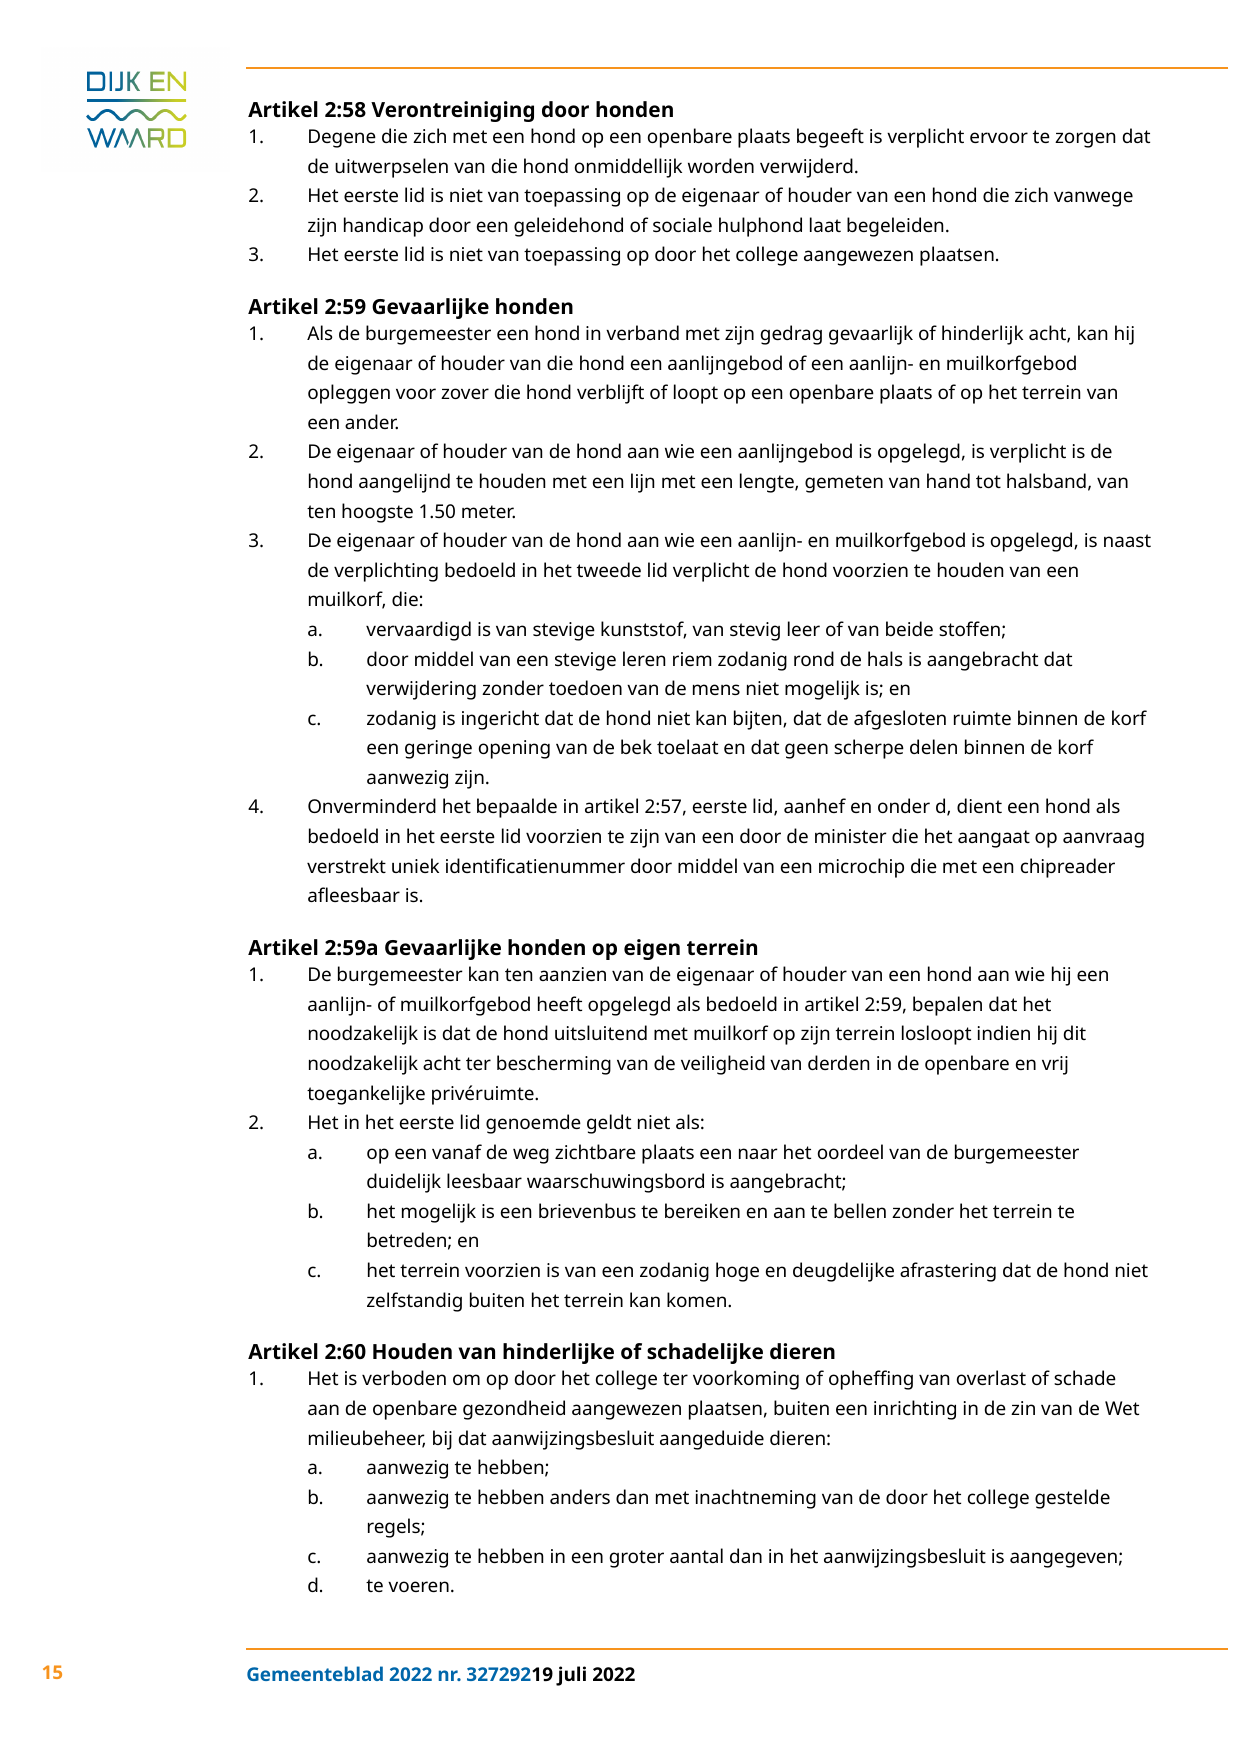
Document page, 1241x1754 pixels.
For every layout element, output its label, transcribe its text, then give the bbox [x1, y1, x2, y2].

list Als de burgemeester een hond in verband met zijn gedrag gevaarlijk of hinderlijk acht, kan hij de eigenaar of houder van die hond een aanlijngebod of een aanlijn- en muilkorfgebod opleggen voor zover die hond verblijft of loopt op een openbare plaats of op het terrein van een ander. [248, 320, 1152, 435]
list Het eerste lid is niet van toepassing op de eigenaar of houder van een hond die zich vanwege zijn handicap door een geleidehond of sociale hulphond laat begeleiden. [248, 182, 1152, 238]
list vervaardigd is van stevige kunststof, van stevig leer of van beide stoffen; [307, 616, 1152, 642]
list Het eerste lid is niet van toepassing op door het college aangewezen plaatsen. [248, 242, 1152, 267]
list De burgemeester kan ten aanzien van de eigenaar of houder van een hond aan wie hij een aanlijn- of muilkorfgebod heeft opgelegd als bedoeld in artikel 2:59, bepalen dat het noodzakelijk is dat de hond uitsluitend met muilkorf op zijn terrein losloopt indien hij dit noodzakelijk acht ter bescherming van de veiligheid van derden in de openbare en vrij toegankelijke privéruimte. [248, 961, 1152, 1105]
list aanwezig te hebben in een groter aantal dan in het aanwijzingsbesluit is aangegeven; [307, 1543, 1152, 1569]
list het terrein voorzien is van een zodanig hoge en deugdelijke afrastering dat de hond niet zelfstandig buiten het terrein kan komen. [307, 1257, 1152, 1312]
list Onverminderd het bepaalde in artikel 2:57, eerste lid, aanhef en onder d, dient een hond als bedoeld in het eerste lid voorzien te zijn van een door de minister die het aangaat op aanvraag verstrekt uniek identificatienummer door middel van een microchip die met een chipreader afleesbaar is. [248, 794, 1152, 908]
list Degene die zich met een hond op een openbare plaats begeeft is verplicht ervoor te zorgen dat de uitwerpselen van die hond onmiddellijk worden verwijderd. [248, 123, 1152, 178]
text Artikel 2:58 Verontreiniging door honden [248, 95, 1152, 123]
list Het in het eerste lid genoemde geldt niet als: [248, 1109, 1152, 1135]
list aanwezig te hebben; [307, 1454, 1152, 1480]
list De eigenaar of houder van de hond aan wie een aanlijn- en muilkorfgebod is opgelegd, is naast de verplichting bedoeld in het tweede lid verplicht de hond voorzien te houden van een muilkorf, die: [248, 527, 1152, 612]
text Artikel 2:60 Houden van hinderlijke of schadelijke dieren [248, 1337, 1152, 1366]
picture [41, 47, 231, 172]
list aanwezig te hebben anders dan met inachtneming van de door het college gestelde regels; [307, 1484, 1152, 1539]
list op een vanaf de weg zichtbare plaats een naar het oordeel van de burgemeester duidelijk leesbaar waarschuwingsbord is aangebracht; [307, 1139, 1152, 1194]
list door middel van een stevige leren riem zodanig rond de hals is aangebracht dat verwijdering zonder toedoen van de mens niet mogelijk is; en [307, 646, 1152, 701]
list het mogelijk is een brievenbus te bereiken en aan te bellen zonder het terrein te betreden; en [307, 1198, 1152, 1253]
text Artikel 2:59a Gevaarlijke honden op eigen terrein [248, 933, 1152, 961]
text Artikel 2:59 Gevaarlijke honden [248, 292, 1152, 320]
list Het is verboden om op door het college ter voorkoming of opheffing van overlast of schade aan de openbare gezondheid aangewezen plaatsen, buiten een inrichting in de zin van de Wet milieubeheer, bij dat aanwijzingsbesluit aangeduide dieren: [248, 1366, 1152, 1451]
list zodanig is ingericht dat de hond niet kan bijten, dat de afgesloten ruimte binnen de korf een geringe opening van de bek toelaat en dat geen scherpe delen binnen de korf aanwezig zijn. [307, 705, 1152, 790]
list De eigenaar of houder van de hond aan wie een aanlijngebod is opgelegd, is verplicht is de hond aangelijnd te houden met een lijn met een lengte, gemeten van hand tot halsband, van ten hoogste 1.50 meter. [248, 439, 1152, 524]
list te voeren. [307, 1573, 1152, 1598]
